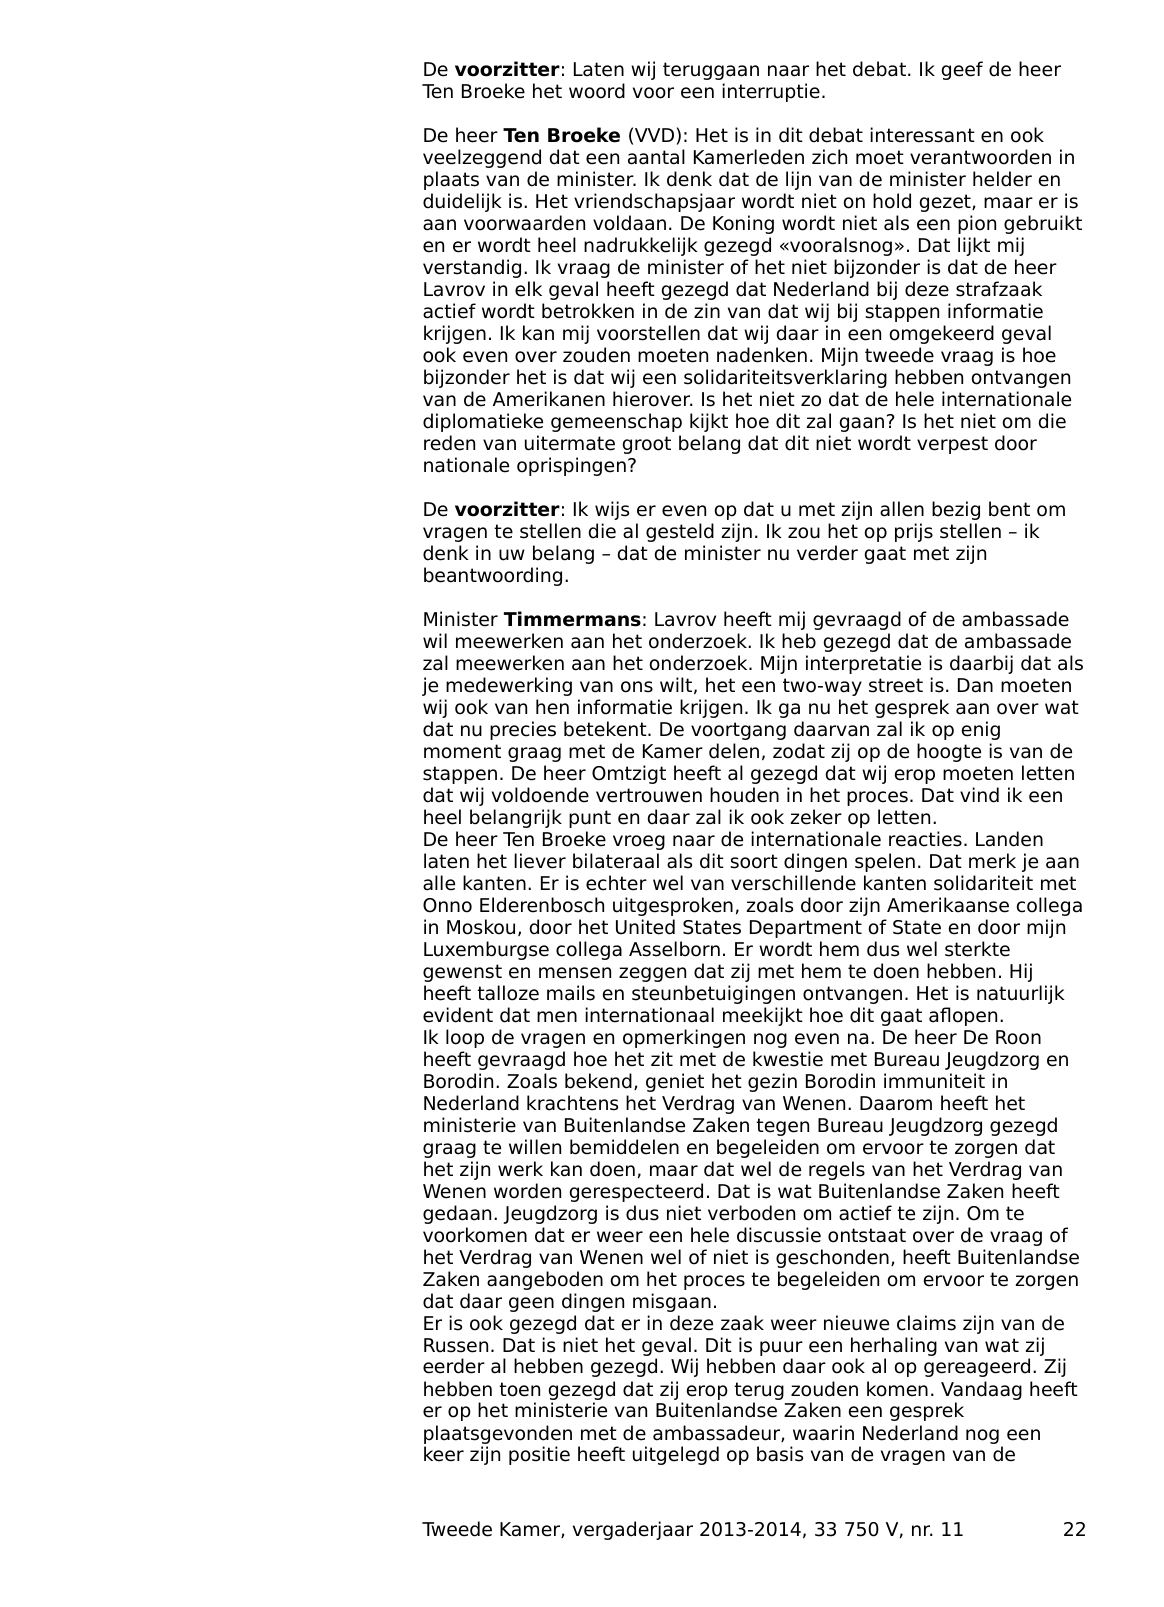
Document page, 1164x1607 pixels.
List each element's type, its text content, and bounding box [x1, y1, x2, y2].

text De voorzitter: Laten wij teruggaan naar het debat. Ik geef de heer Ten Broeke het woord voor een interruptie. [422, 59, 1087, 103]
text De heer Ten Broeke (VVD): Het is in dit debat interessant en ook veelzeggend dat een aantal Kamerleden zich moet verantwoorden in plaats van de minister. Ik denk dat de lijn van de minister helder en duidelijk is. Het vriendschapsjaar wordt niet on hold gezet, maar er is aan voorwaarden voldaan. De Koning wordt niet als een pion gebruikt en er wordt heel nadrukkelijk gezegd «vooralsnog». Dat lijkt mij verstandig. Ik vraag de minister of het niet bijzonder is dat de heer Lavrov in elk geval heeft gezegd dat Nederland bij deze strafzaak actief wordt betrokken in de zin van dat wij bij stappen informatie krijgen. Ik kan mij voorstellen dat wij daar in een omgekeerd geval ook even over zouden moeten nadenken. Mijn tweede vraag is hoe bijzonder het is dat wij een solidariteitsverklaring hebben ontvangen van de Amerikanen hierover. Is het niet zo dat de hele internationale diplomatieke gemeenschap kijkt hoe dit zal gaan? Is het niet om die reden van uitermate groot belang dat dit niet wordt verpest door nationale oprispingen? [422, 125, 1087, 477]
text Minister Timmermans: Lavrov heeft mij gevraagd of de ambassade wil meewerken aan het onderzoek. Ik heb gezegd dat de ambassade zal meewerken aan het onderzoek. Mijn interpretatie is daarbij dat als je medewerking van ons wilt, het een two-way street is. Dan moeten wij ook van hen informatie krijgen. Ik ga nu het gesprek aan over wat dat nu precies betekent. De voortgang daarvan zal ik op enig moment graag met de Kamer delen, zodat zij op de hoogte is van de stappen. De heer Omtzigt heeft al gezegd dat wij erop moeten letten dat wij voldoende vertrouwen houden in het proces. Dat vind ik een heel belangrijk punt en daar zal ik ook zeker op letten. [422, 609, 1087, 829]
text De voorzitter: Ik wijs er even op dat u met zijn allen bezig bent om vragen te stellen die al gesteld zijn. Ik zou het op prijs stellen – ik denk in uw belang – dat de minister nu verder gaat met zijn beantwoording. [422, 499, 1087, 587]
text Er is ook gezegd dat er in deze zaak weer nieuwe claims zijn van de Russen. Dat is niet het geval. Dit is puur een herhaling van wat zij eerder al hebben gezegd. Wij hebben daar ook al op gereageerd. Zij hebben toen gezegd dat zij erop terug zouden komen. Vandaag heeft er op het ministerie van Buitenlandse Zaken een gesprek plaatsgevonden met de ambassadeur, waarin Nederland nog een keer zijn positie heeft uitgelegd op basis van de vragen van de [422, 1312, 1087, 1466]
text De heer Ten Broeke vroeg naar de internationale reacties. Landen laten het liever bilateraal als dit soort dingen spelen. Dat merk je aan alle kanten. Er is echter wel van verschillende kanten solidariteit met Onno Elderenbosch uitgesproken, zoals door zijn Amerikaanse collega in Moskou, door het United States Department of State en door mijn Luxemburgse collega Asselborn. Er wordt hem dus wel sterkte gewenst en mensen zeggen dat zij met hem te doen hebben. Hij heeft talloze mails en steunbetuigingen ontvangen. Het is natuurlijk evident dat men internationaal meekijkt hoe dit gaat aflopen. [422, 829, 1087, 1027]
text Ik loop de vragen en opmerkingen nog even na. De heer De Roon heeft gevraagd hoe het zit met de kwestie met Bureau Jeugdzorg en Borodin. Zoals bekend, geniet het gezin Borodin immuniteit in Nederland krachtens het Verdrag van Wenen. Daarom heeft het ministerie van Buitenlandse Zaken tegen Bureau Jeugdzorg gezegd graag te willen bemiddelen en begeleiden om ervoor te zorgen dat het zijn werk kan doen, maar dat wel de regels van het Verdrag van Wenen worden gerespecteerd. Dat is wat Buitenlandse Zaken heeft gedaan. Jeugdzorg is dus niet verboden om actief te zijn. Om te voorkomen dat er weer een hele discussie ontstaat over de vraag of het Verdrag van Wenen wel of niet is geschonden, heeft Buitenlandse Zaken aangeboden om het proces te begeleiden om ervoor te zorgen dat daar geen dingen misgaan. [422, 1027, 1087, 1312]
